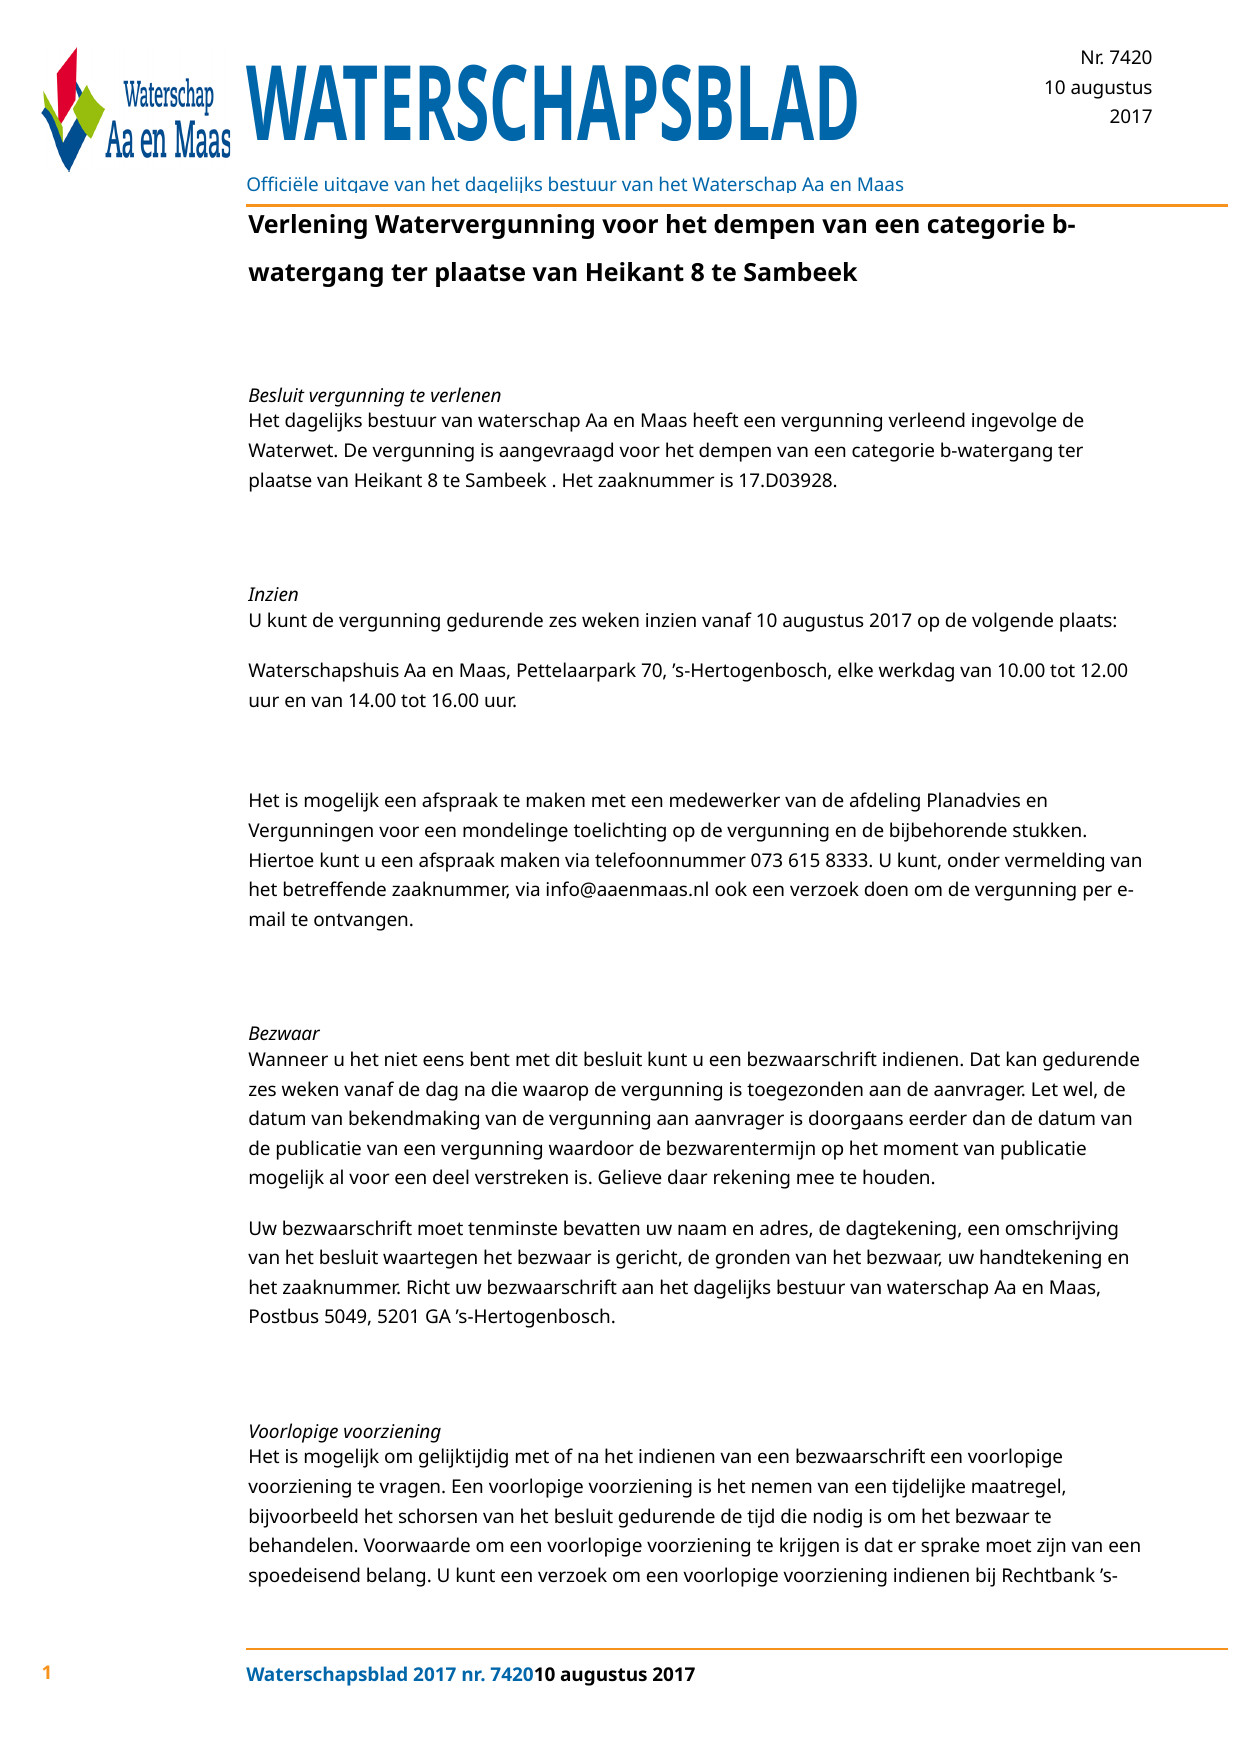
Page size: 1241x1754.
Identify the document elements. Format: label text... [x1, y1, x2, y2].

text Het is mogelijk om gelijktijdig met of na het indienen van een bezwaarschrift een voorlopige voorziening te vragen. Een voorlopige voorziening is het nemen van een tijdelijke maatregel, bijvoorbeeld het schorsen van het besluit gedurende de tijd die nodig is om het bezwaar te behandelen. Voorwaarde om een voorlopige voorziening te krijgen is dat er sprake moet zijn van een spoedeisend belang. U kunt een verzoek om een voorlopige voorziening indienen bij Rechtbank ’s- [248, 1444, 1152, 1588]
text Verlening Watervergunning voor het dempen van een categorie b-watergang ter plaatse van Heikant 8 te Sambeek [248, 207, 1152, 288]
text Het is mogelijk een afspraak te maken met een medewerker van de afdeling Planadvies en Vergunningen voor een mondelinge toelichting op de vergunning en de bijbehorende stukken. Hiertoe kunt u een afspraak maken via telefoonnummer 073 615 8333. U kunt, onder vermelding van het betreffende zaaknummer, via info@aaenmaas.nl ook een verzoek doen om de vergunning per e-mail te ontvangen. [248, 788, 1152, 932]
text Wanneer u het niet eens bent met dit besluit kunt u een bezwaarschrift indienen. Dat kan gedurende zes weken vanaf de dag na die waarop de vergunning is toegezonden aan de aanvrager. Let wel, de datum van bekendmaking van de vergunning aan aanvrager is doorgaans eerder dan de datum van de publicatie van een vergunning waardoor de bezwarentermijn op het moment van publicatie mogelijk al voor een deel verstreken is. Gelieve daar rekening mee te houden. [248, 1046, 1152, 1190]
text Bezwaar [248, 1020, 1152, 1046]
text Uw bezwaarschrift moet tenminste bevatten uw naam en adres, de dagtekening, een omschrijving van het besluit waartegen het bezwaar is gericht, de gronden van het bezwaar, uw handtekening en het zaaknummer. Richt uw bezwaarschrift aan het dagelijks bestuur van waterschap Aa en Maas, Postbus 5049, 5201 GA ’s-Hertogenbosch. [248, 1215, 1152, 1329]
text U kunt de vergunning gedurende zes weken inzien vanaf 10 augustus 2017 op de volgende plaats: [248, 607, 1152, 633]
text Voorlopige voorziening [248, 1418, 1152, 1444]
text Het dagelijks bestuur van waterschap Aa en Maas heeft een vergunning verleend ingevolge de Waterwet. De vergunning is aangevraagd voor het dempen van een categorie b-watergang ter plaatse van Heikant 8 te Sambeek . Het zaaknummer is 17.D03928. [248, 408, 1152, 492]
text Waterschapshuis Aa en Maas, Pettelaarpark 70, ’s-Hertogenbosch, elke werkdag van 10.00 tot 12.00 uur en van 14.00 tot 16.00 uur. [248, 657, 1152, 713]
text Besluit vergunning te verlenen [248, 382, 1152, 408]
picture [41, 47, 231, 172]
text Inzien [248, 581, 1152, 607]
